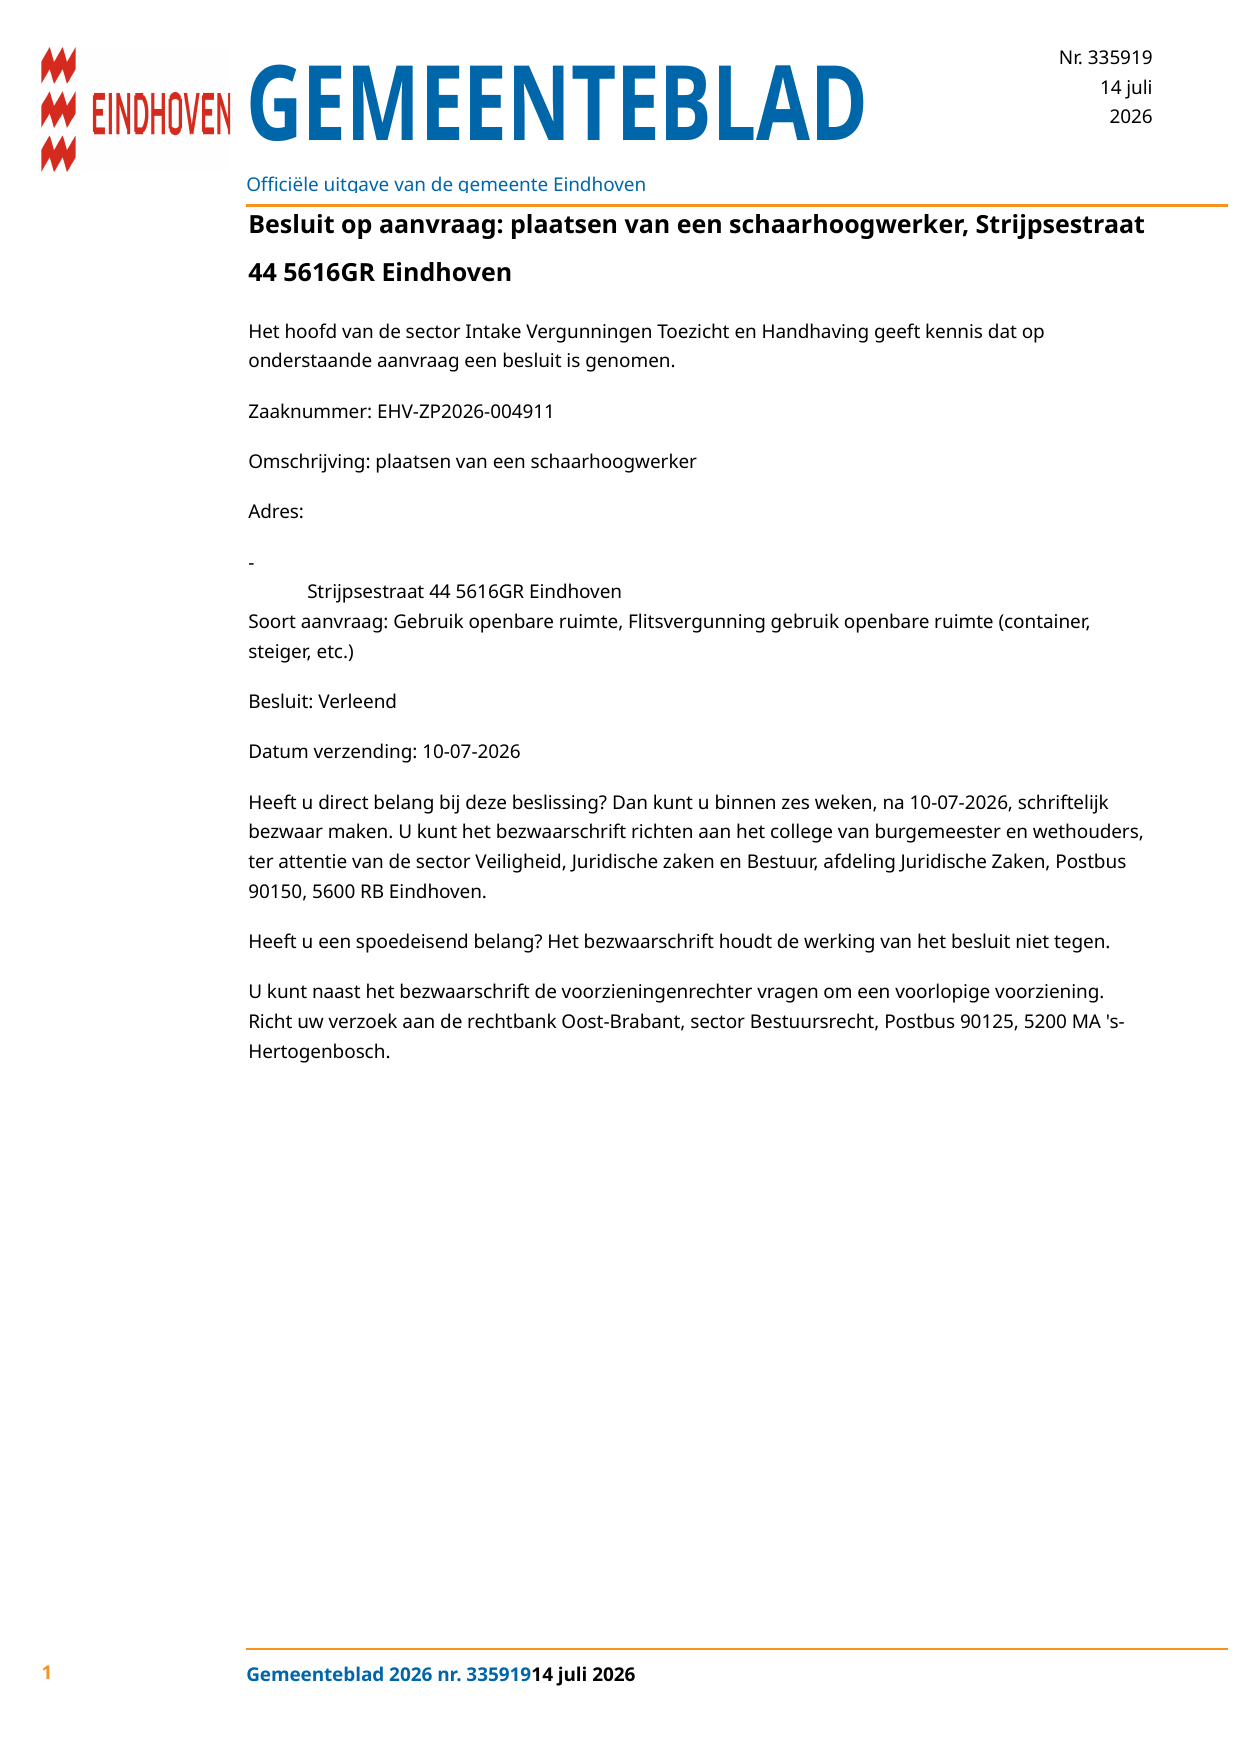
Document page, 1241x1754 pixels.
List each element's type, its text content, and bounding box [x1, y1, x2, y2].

picture [41, 47, 231, 172]
list Strijpsestraat 44 5616GR Eindhoven [248, 579, 1152, 604]
text Heeft u direct belang bij deze beslissing? Dan kunt u binnen zes weken, na 10-07-2026, schriftelijk bezwaar maken. U kunt het bezwaarschrift richten aan het college van burgemeester en wethouders, ter attentie van de sector Veiligheid, Juridische zaken en Bestuur, afdeling Juridische Zaken, Postbus 90150, 5600 RB Eindhoven. [248, 789, 1152, 904]
text Besluit: Verleend [248, 688, 1152, 714]
text Zaaknummer: EHV-ZP2026-004911 [248, 398, 1152, 424]
text Adres: [248, 499, 1152, 524]
text Heeft u een spoedeisend belang? Het bezwaarschrift houdt de werking van het besluit niet tegen. [248, 928, 1152, 954]
text U kunt naast het bezwaarschrift de voorzieningenrechter vragen om een voorlopige voorziening. Richt uw verzoek aan de rechtbank Oost-Brabant, sector Bestuursrecht, Postbus 90125, 5200 MA 's-Hertogenbosch. [248, 979, 1152, 1064]
text Omschrijving: plaatsen van een schaarhoogwerker [248, 448, 1152, 474]
text Soort aanvraag: Gebruik openbare ruimte, Flitsvergunning gebruik openbare ruimte (container, steiger, etc.) [248, 608, 1152, 664]
text Het hoofd van de sector Intake Vergunningen Toezicht en Handhaving geeft kennis dat op onderstaande aanvraag een besluit is genomen. [248, 318, 1152, 373]
text Datum verzending: 10-07-2026 [248, 739, 1152, 764]
text Besluit op aanvraag: plaatsen van een schaarhoogwerker, Strijpsestraat 44 5616GR Eindhoven [248, 207, 1152, 288]
